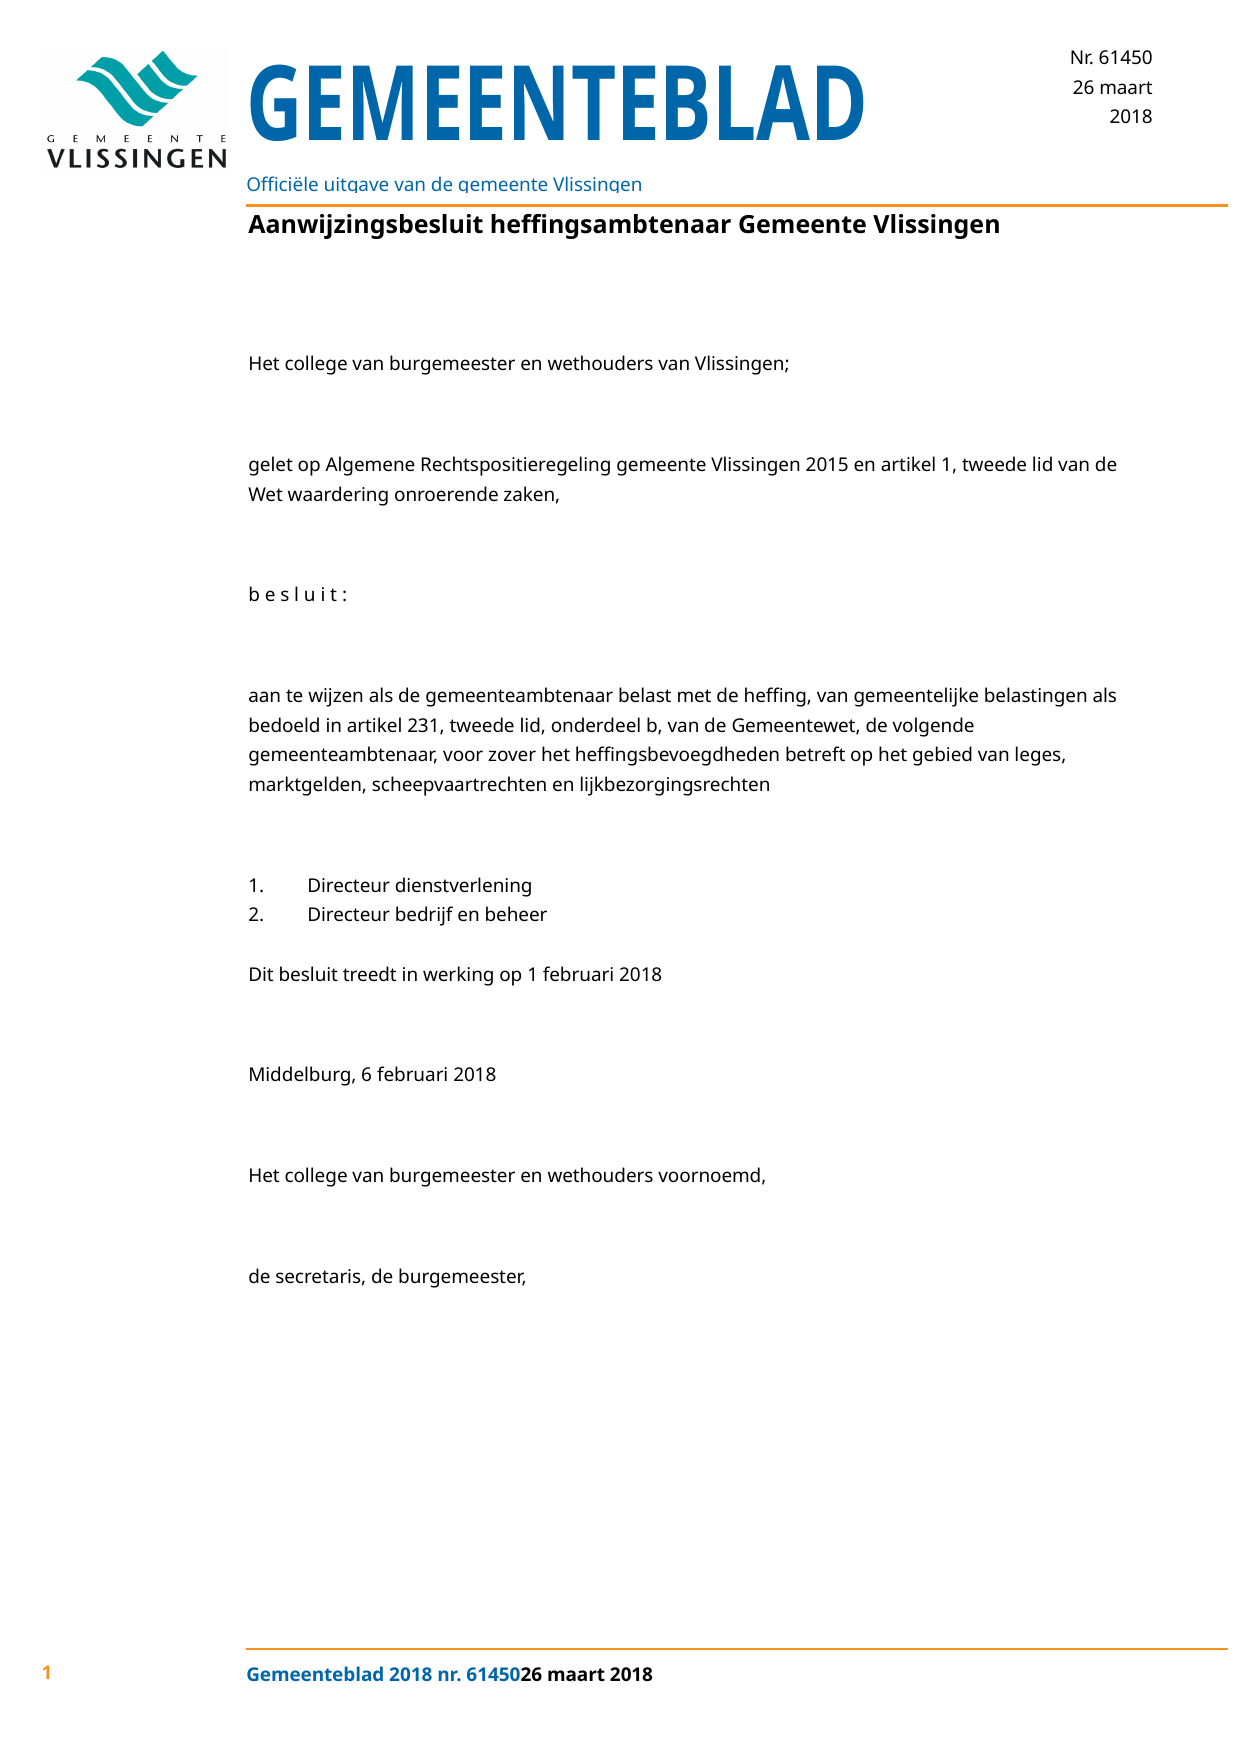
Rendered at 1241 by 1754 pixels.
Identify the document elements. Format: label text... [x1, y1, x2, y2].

text gelet op Algemene Rechtspositieregeling gemeente Vlissingen 2015 en artikel 1, tweede lid van de Wet waardering onroerende zaken, [248, 451, 1152, 506]
text b e s l u i t : [248, 582, 1152, 607]
list Directeur dienstverlening [248, 872, 1152, 898]
text Het college van burgemeester en wethouders voornoemd, [248, 1162, 1152, 1188]
list Directeur bedrijf en beheer [248, 902, 1152, 927]
text aan te wijzen als de gemeenteambtenaar belast met de heffing, van gemeentelijke belastingen als bedoeld in artikel 231, tweede lid, onderdeel b, van de Gemeentewet, de volgende gemeenteambtenaar, voor zover het heffingsbevoegdheden betreft op het gebied van leges, marktgelden, scheepvaartrechten en lijkbezorgingsrechten [248, 682, 1152, 797]
text Dit besluit treedt in werking op 1 februari 2018 [248, 961, 1152, 986]
text Het college van burgemeester en wethouders van Vlissingen; [248, 350, 1152, 376]
text Aanwijzingsbesluit heffingsambtenaar Gemeente Vlissingen [248, 207, 1152, 241]
text de secretaris, de burgemeester, [248, 1263, 1152, 1289]
picture [41, 47, 231, 172]
text Middelburg, 6 februari 2018 [248, 1062, 1152, 1087]
